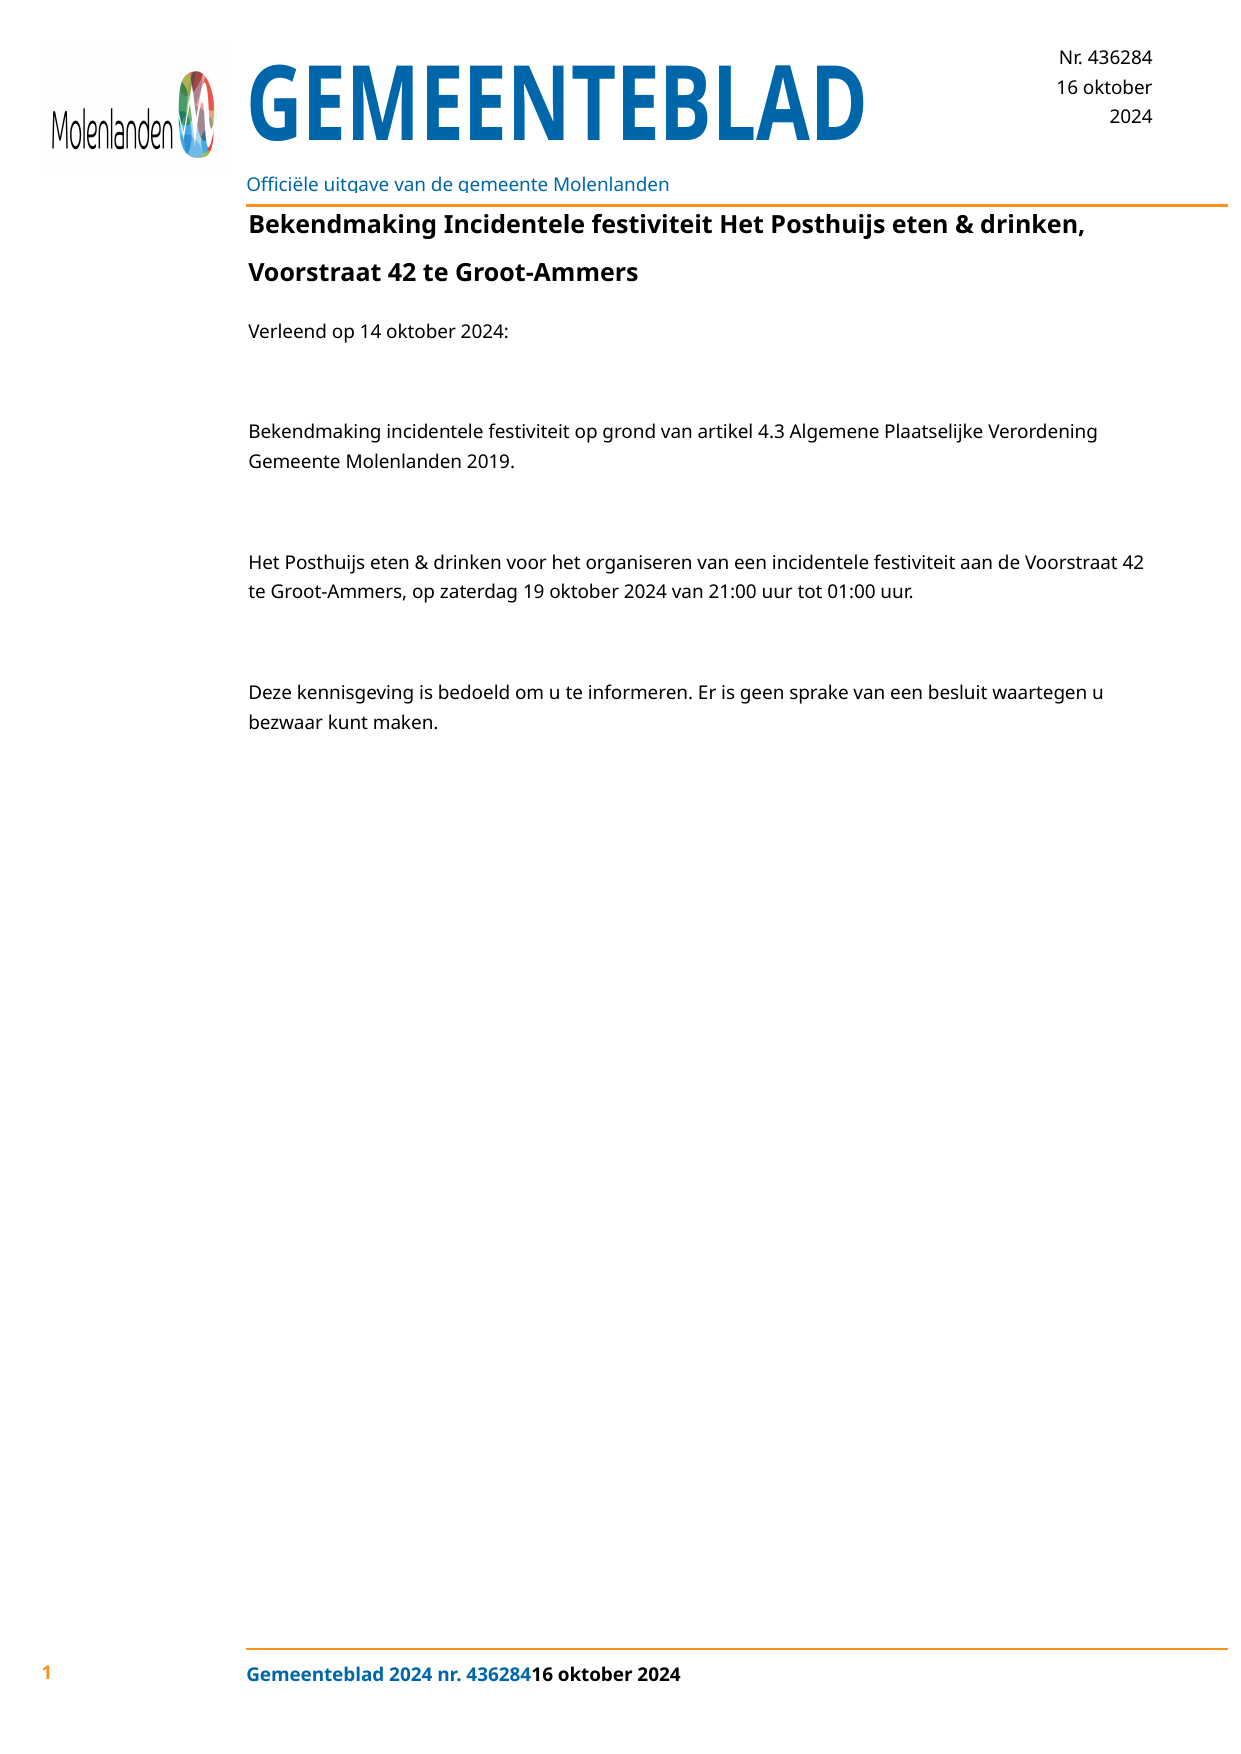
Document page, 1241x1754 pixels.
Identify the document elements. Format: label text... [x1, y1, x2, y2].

text Bekendmaking Incidentele festiviteit Het Posthuijs eten & drinken, Voorstraat 42 te Groot-Ammers [248, 207, 1152, 288]
text Verleend op 14 oktober 2024: [248, 318, 1152, 344]
text Bekendmaking incidentele festiviteit op grond van artikel 4.3 Algemene Plaatselijke Verordening Gemeente Molenlanden 2019. [248, 419, 1152, 474]
picture [41, 47, 231, 172]
text Deze kennisgeving is bedoeld om u te informeren. Er is geen sprake van een besluit waartegen u bezwaar kunt maken. [248, 679, 1152, 735]
text Het Posthuijs eten & drinken voor het organiseren van een incidentele festiviteit aan de Voorstraat 42 te Groot-Ammers, op zaterdag 19 oktober 2024 van 21:00 uur tot 01:00 uur. [248, 549, 1152, 604]
